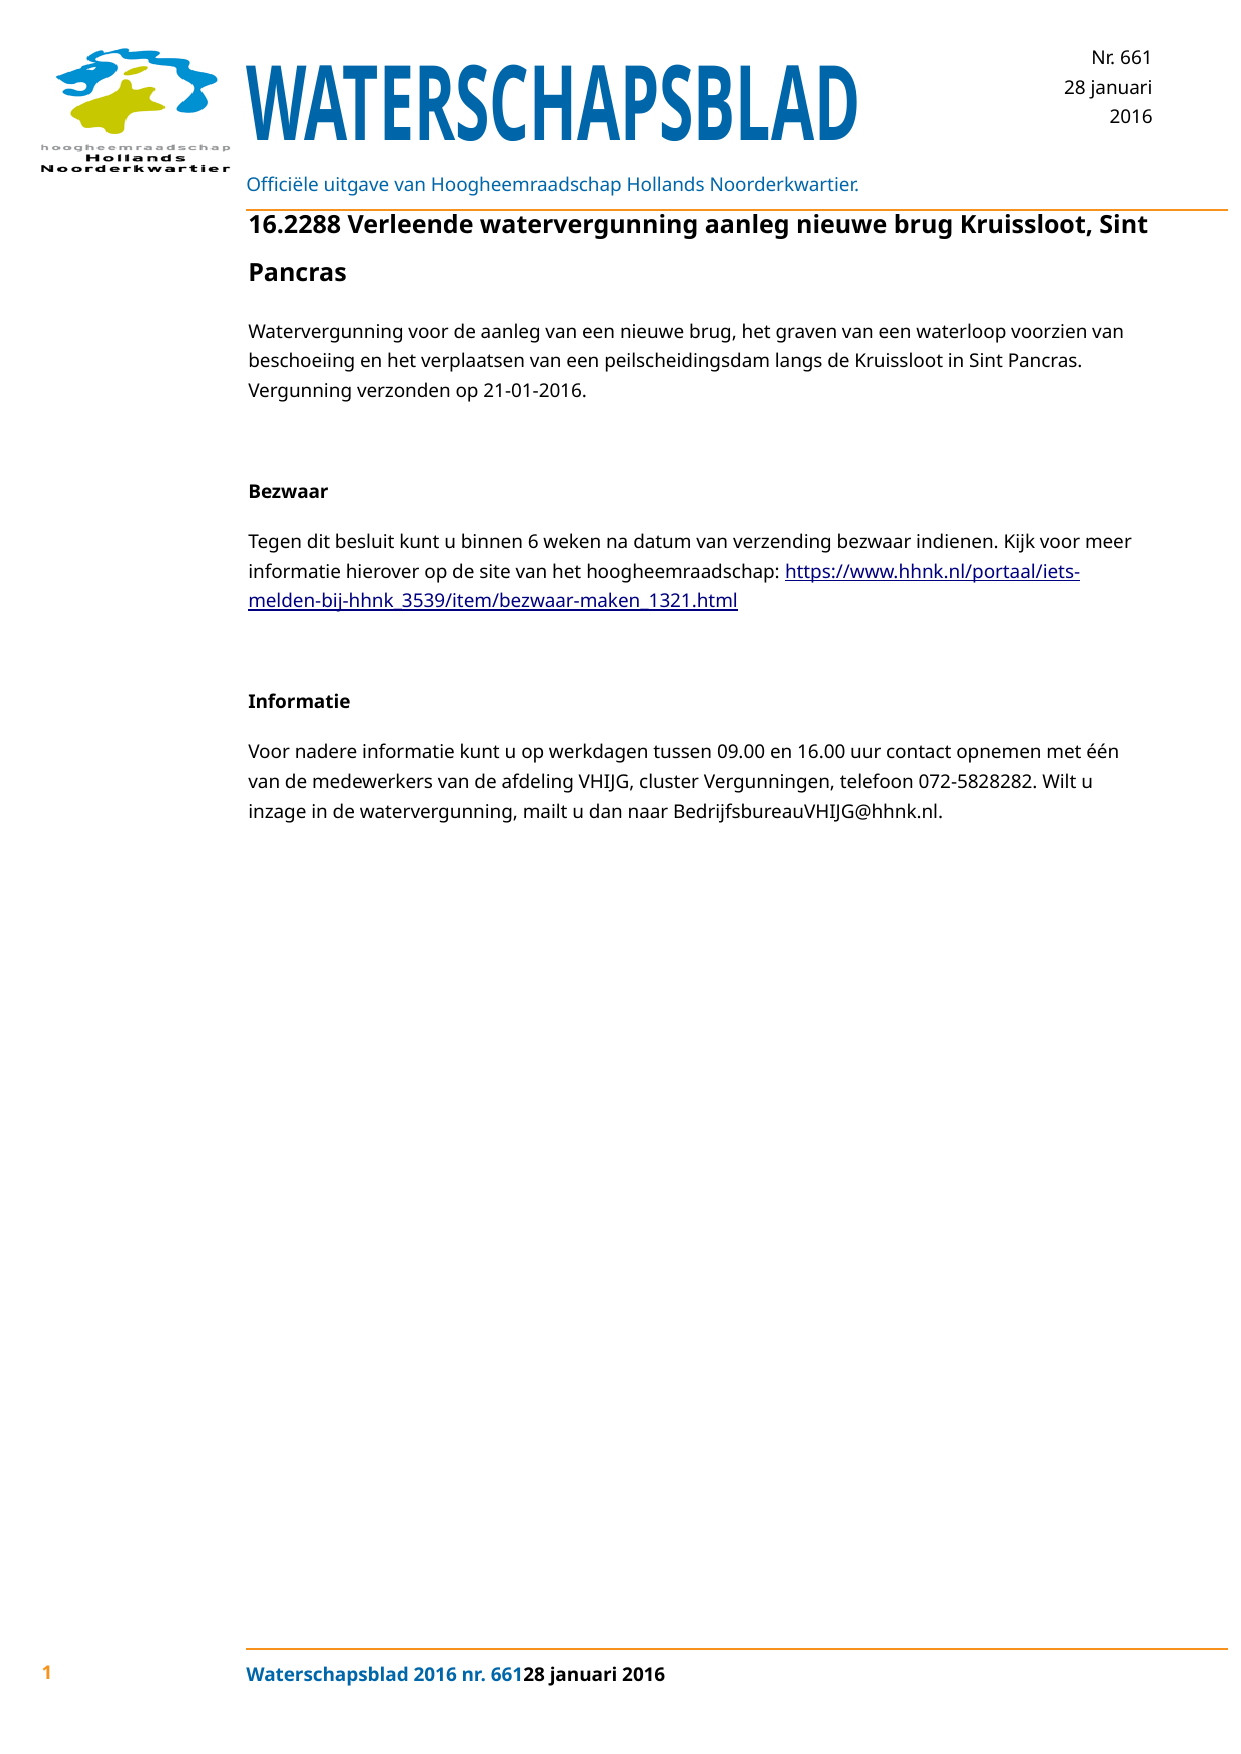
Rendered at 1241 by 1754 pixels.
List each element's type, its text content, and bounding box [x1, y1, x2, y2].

text 16.2288 Verleende watervergunning aanleg nieuwe brug Kruissloot, Sint Pancras [248, 211, 1152, 288]
text Informatie [248, 688, 1152, 714]
picture [41, 47, 231, 172]
text Voor nadere informatie kunt u op werkdagen tussen 09.00 en 16.00 uur contact opnemen met één van de medewerkers van de afdeling VHIJG, cluster Vergunningen, telefoon 072-5828282. Wilt u inzage in de watervergunning, mailt u dan naar BedrijfsbureauVHIJG@hhnk.nl. [248, 739, 1152, 824]
text Tegen dit besluit kunt u binnen 6 weken na datum van verzending bezwaar indienen. Kijk voor meer informatie hierover op de site van het hoogheemraadschap: https://www.hhnk.nl/portaal/iets-melden-bij-hhnk_3539/item/bezwaar-maken_1321.html [248, 528, 1152, 613]
text Watervergunning voor de aanleg van een nieuwe brug, het graven van een waterloop voorzien van beschoeiing en het verplaatsen van een peilscheidingsdam langs de Kruissloot in Sint Pancras. Vergunning verzonden op 21-01-2016. [248, 318, 1152, 403]
text Bezwaar [248, 478, 1152, 504]
